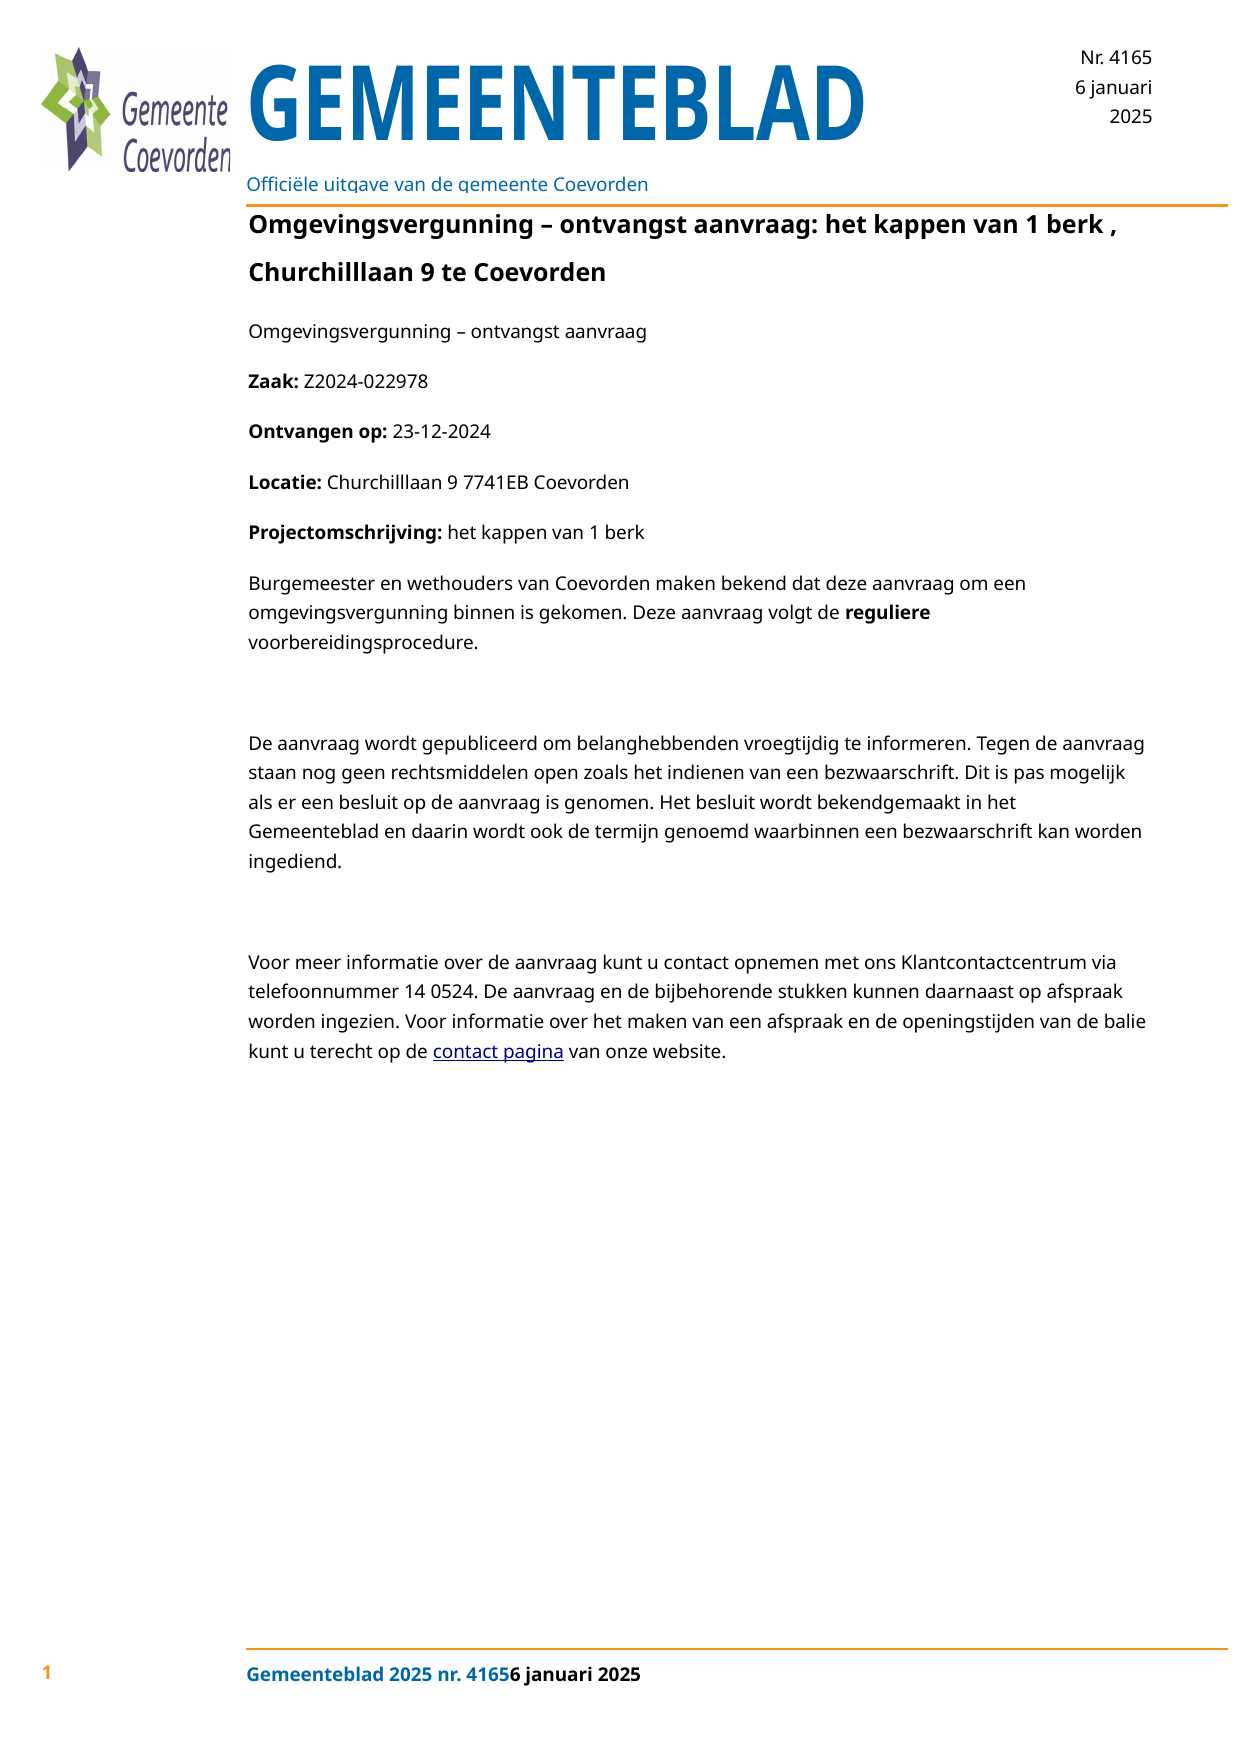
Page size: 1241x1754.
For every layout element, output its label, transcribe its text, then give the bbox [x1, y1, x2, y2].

text De aanvraag wordt gepubliceerd om belanghebbenden vroegtijdig te informeren. Tegen de aanvraag staan nog geen rechtsmiddelen open zoals het indienen van een bezwaarschrift. Dit is pas mogelijk als er een besluit op de aanvraag is genomen. Het besluit wordt bekendgemaakt in het Gemeenteblad en daarin wordt ook de termijn genoemd waarbinnen een bezwaarschrift kan worden ingediend. [248, 730, 1152, 874]
picture [41, 47, 231, 172]
text Burgemeester en wethouders van Coevorden maken bekend dat deze aanvraag om een omgevingsvergunning binnen is gekomen. Deze aanvraag volgt de reguliere voorbereidingsprocedure. [248, 570, 1152, 655]
text Omgevingsvergunning – ontvangst aanvraag [248, 318, 1152, 344]
text Locatie: Churchilllaan 9 7741EB Coevorden [248, 469, 1152, 495]
text Omgevingsvergunning – ontvangst aanvraag: het kappen van 1 berk , Churchilllaan 9 te Coevorden [248, 207, 1152, 288]
text Projectomschrijving: het kappen van 1 berk [248, 519, 1152, 545]
text Zaak: Z2024-022978 [248, 368, 1152, 394]
text Ontvangen op: 23-12-2024 [248, 419, 1152, 444]
text Voor meer informatie over de aanvraag kunt u contact opnemen met ons Klantcontactcentrum via telefoonnummer 14 0524. De aanvraag en de bijbehorende stukken kunnen daarnaast op afspraak worden ingezien. Voor informatie over het maken van een afspraak en de openingstijden van de balie kunt u terecht op de contact pagina van onze website. [248, 949, 1152, 1064]
